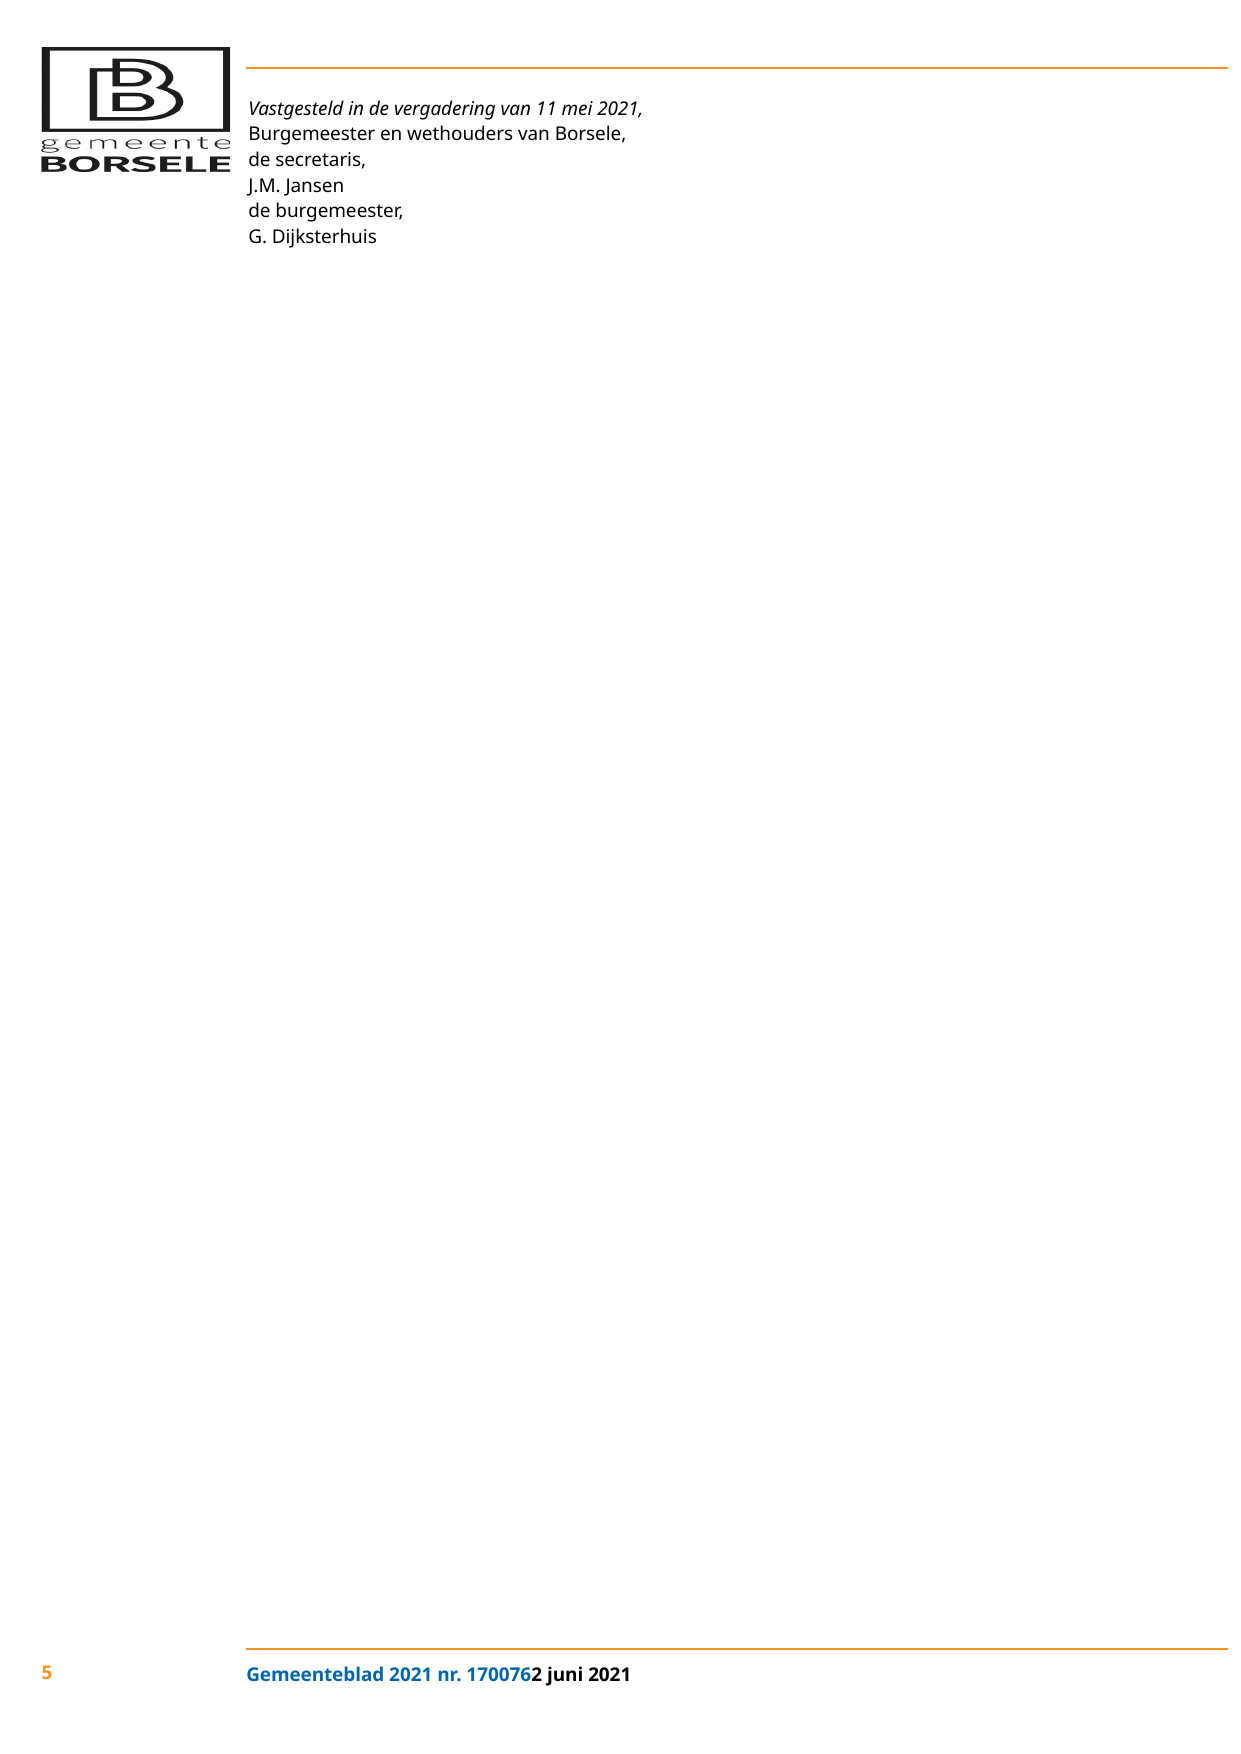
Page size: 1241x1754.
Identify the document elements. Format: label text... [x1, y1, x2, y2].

text de burgemeester, [248, 198, 1152, 223]
text Vastgesteld in de vergadering van 11 mei 2021, [248, 95, 1152, 121]
picture [41, 47, 231, 172]
text de secretaris, [248, 146, 1152, 172]
text J.M. Jansen [248, 172, 1152, 198]
text G. Dijksterhuis [248, 223, 1152, 249]
text Burgemeester en wethouders van Borsele, [248, 121, 1152, 146]
